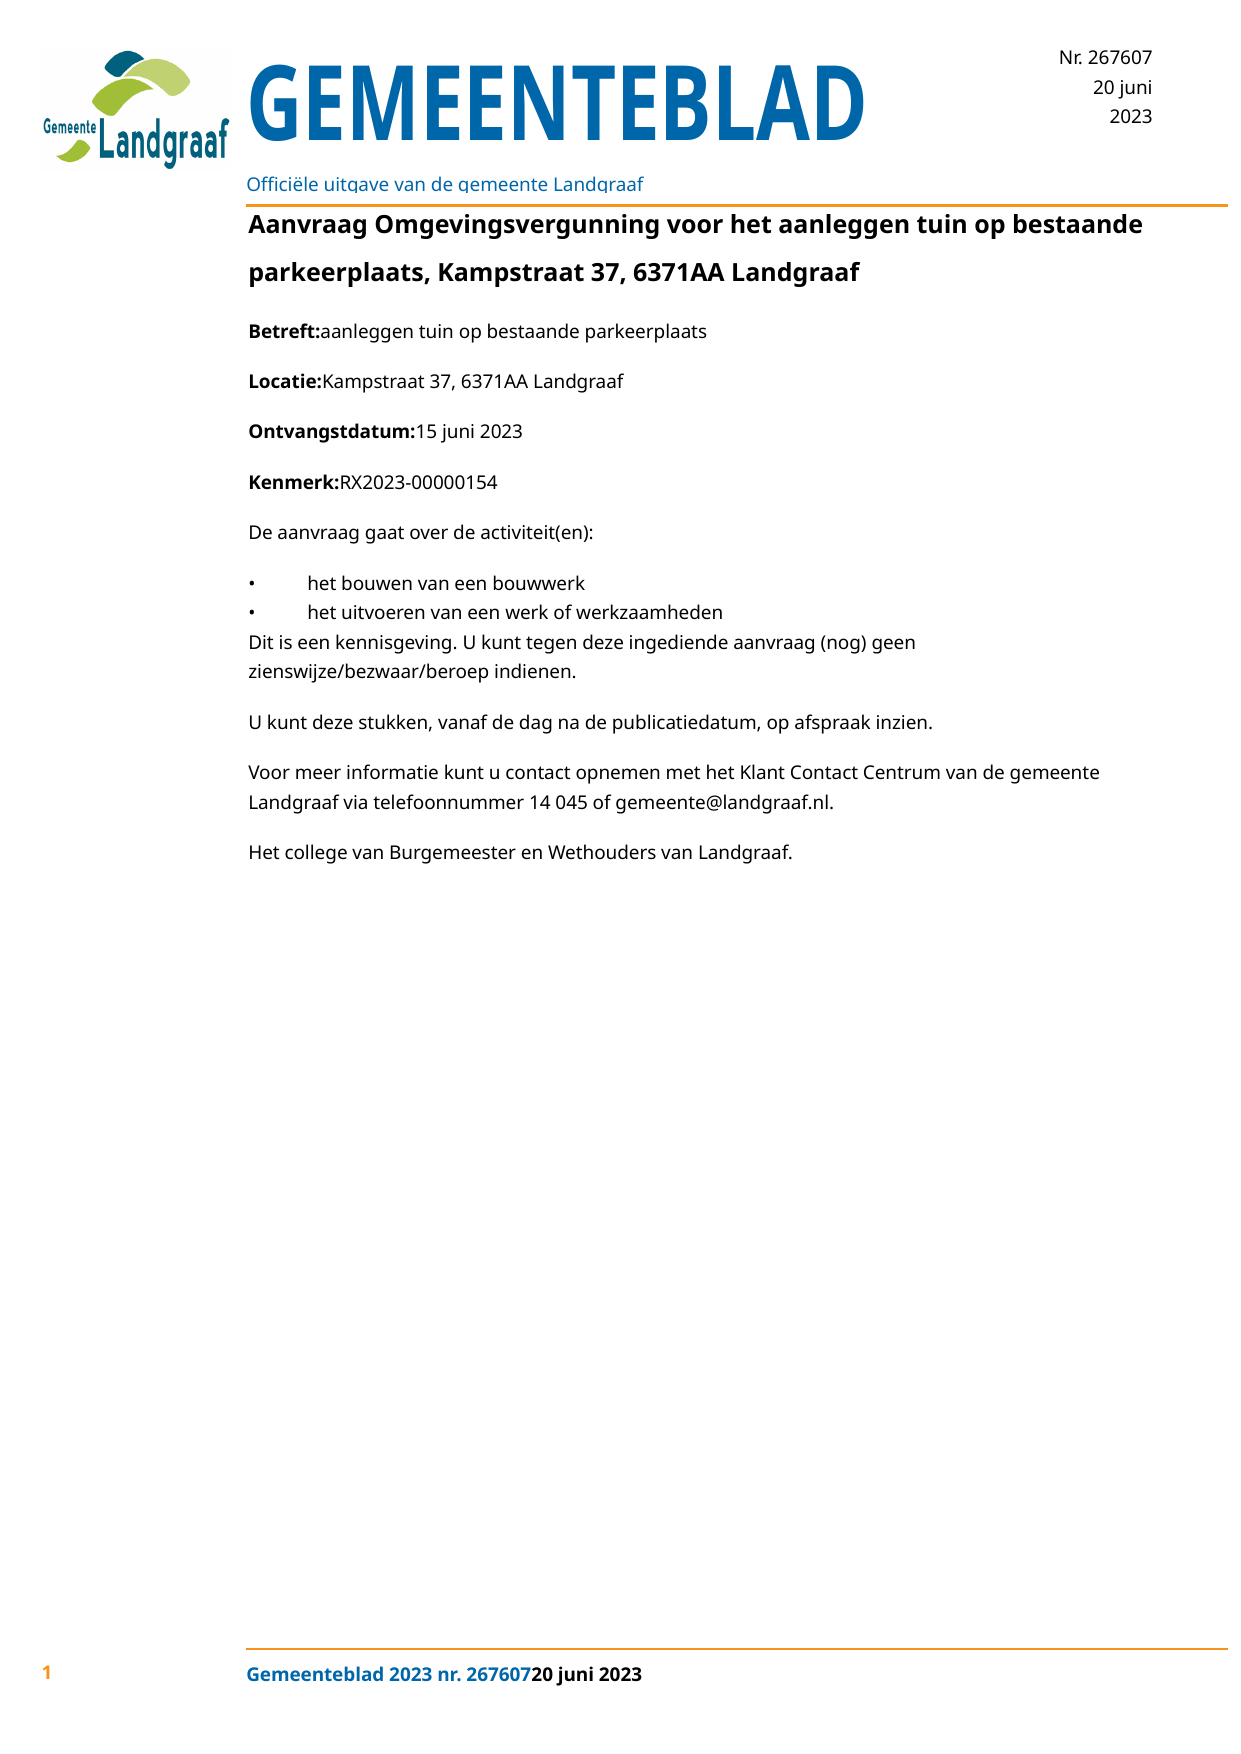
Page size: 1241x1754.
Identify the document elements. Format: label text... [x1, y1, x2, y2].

text U kunt deze stukken, vanaf de dag na de publicatiedatum, op afspraak inzien. [248, 709, 1152, 735]
text Kenmerk:RX2023-00000154 [248, 469, 1152, 495]
text Dit is een kennisgeving. U kunt tegen deze ingediende aanvraag (nog) geen zienswijze/bezwaar/beroep indienen. [248, 629, 1152, 684]
list het uitvoeren van een werk of werkzaamheden [248, 599, 1152, 625]
text Het college van Burgemeester en Wethouders van Landgraaf. [248, 839, 1152, 865]
text Locatie:Kampstraat 37, 6371AA Landgraaf [248, 368, 1152, 394]
picture [41, 47, 231, 172]
text Ontvangstdatum:15 juni 2023 [248, 419, 1152, 444]
text De aanvraag gaat over de activiteit(en): [248, 519, 1152, 545]
list het bouwen van een bouwwerk [248, 570, 1152, 596]
text Aanvraag Omgevingsvergunning voor het aanleggen tuin op bestaande parkeerplaats, Kampstraat 37, 6371AA Landgraaf [248, 207, 1152, 288]
text Voor meer informatie kunt u contact opnemen met het Klant Contact Centrum van de gemeente Landgraaf via telefoonnummer 14 045 of gemeente@landgraaf.nl. [248, 759, 1152, 815]
text Betreft:aanleggen tuin op bestaande parkeerplaats [248, 318, 1152, 344]
